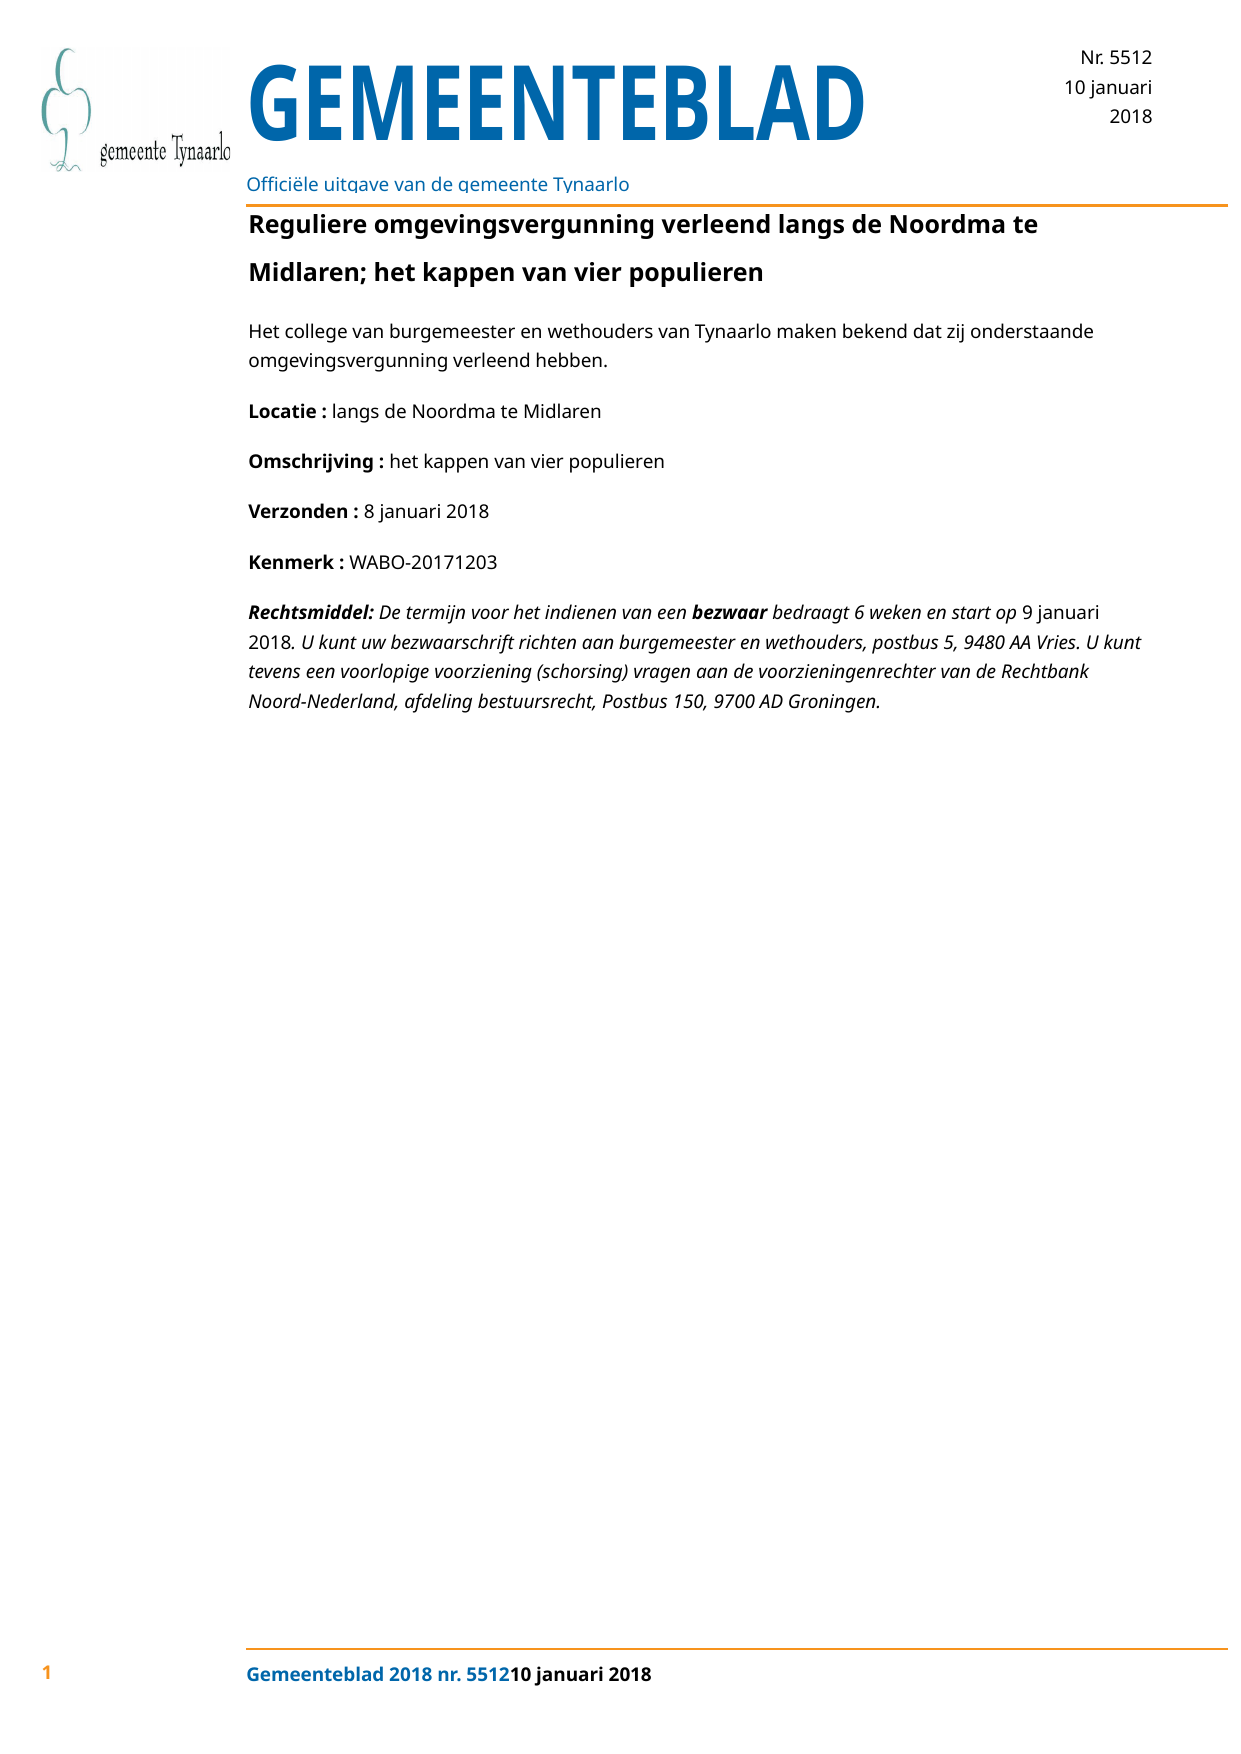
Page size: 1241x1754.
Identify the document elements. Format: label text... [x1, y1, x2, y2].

text Locatie : langs de Noordma te Midlaren [248, 398, 1152, 424]
text Kenmerk : WABO-20171203 [248, 549, 1152, 575]
picture [41, 47, 231, 172]
text Rechtsmiddel: De termijn voor het indienen van een bezwaar bedraagt 6 weken en start op 9 januari 2018. U kunt uw bezwaarschrift richten aan burgemeester en wethouders, postbus 5, 9480 AA Vries. U kunt tevens een voorlopige voorziening (schorsing) vragen aan de voorzieningenrechter van de Rechtbank Noord-Nederland, afdeling bestuursrecht, Postbus 150, 9700 AD Groningen. [248, 599, 1152, 714]
text Reguliere omgevingsvergunning verleend langs de Noordma te Midlaren; het kappen van vier populieren [248, 207, 1152, 288]
text Omschrijving : het kappen van vier populieren [248, 448, 1152, 474]
text Het college van burgemeester en wethouders van Tynaarlo maken bekend dat zij onderstaande omgevingsvergunning verleend hebben. [248, 318, 1152, 373]
text Verzonden : 8 januari 2018 [248, 499, 1152, 524]
